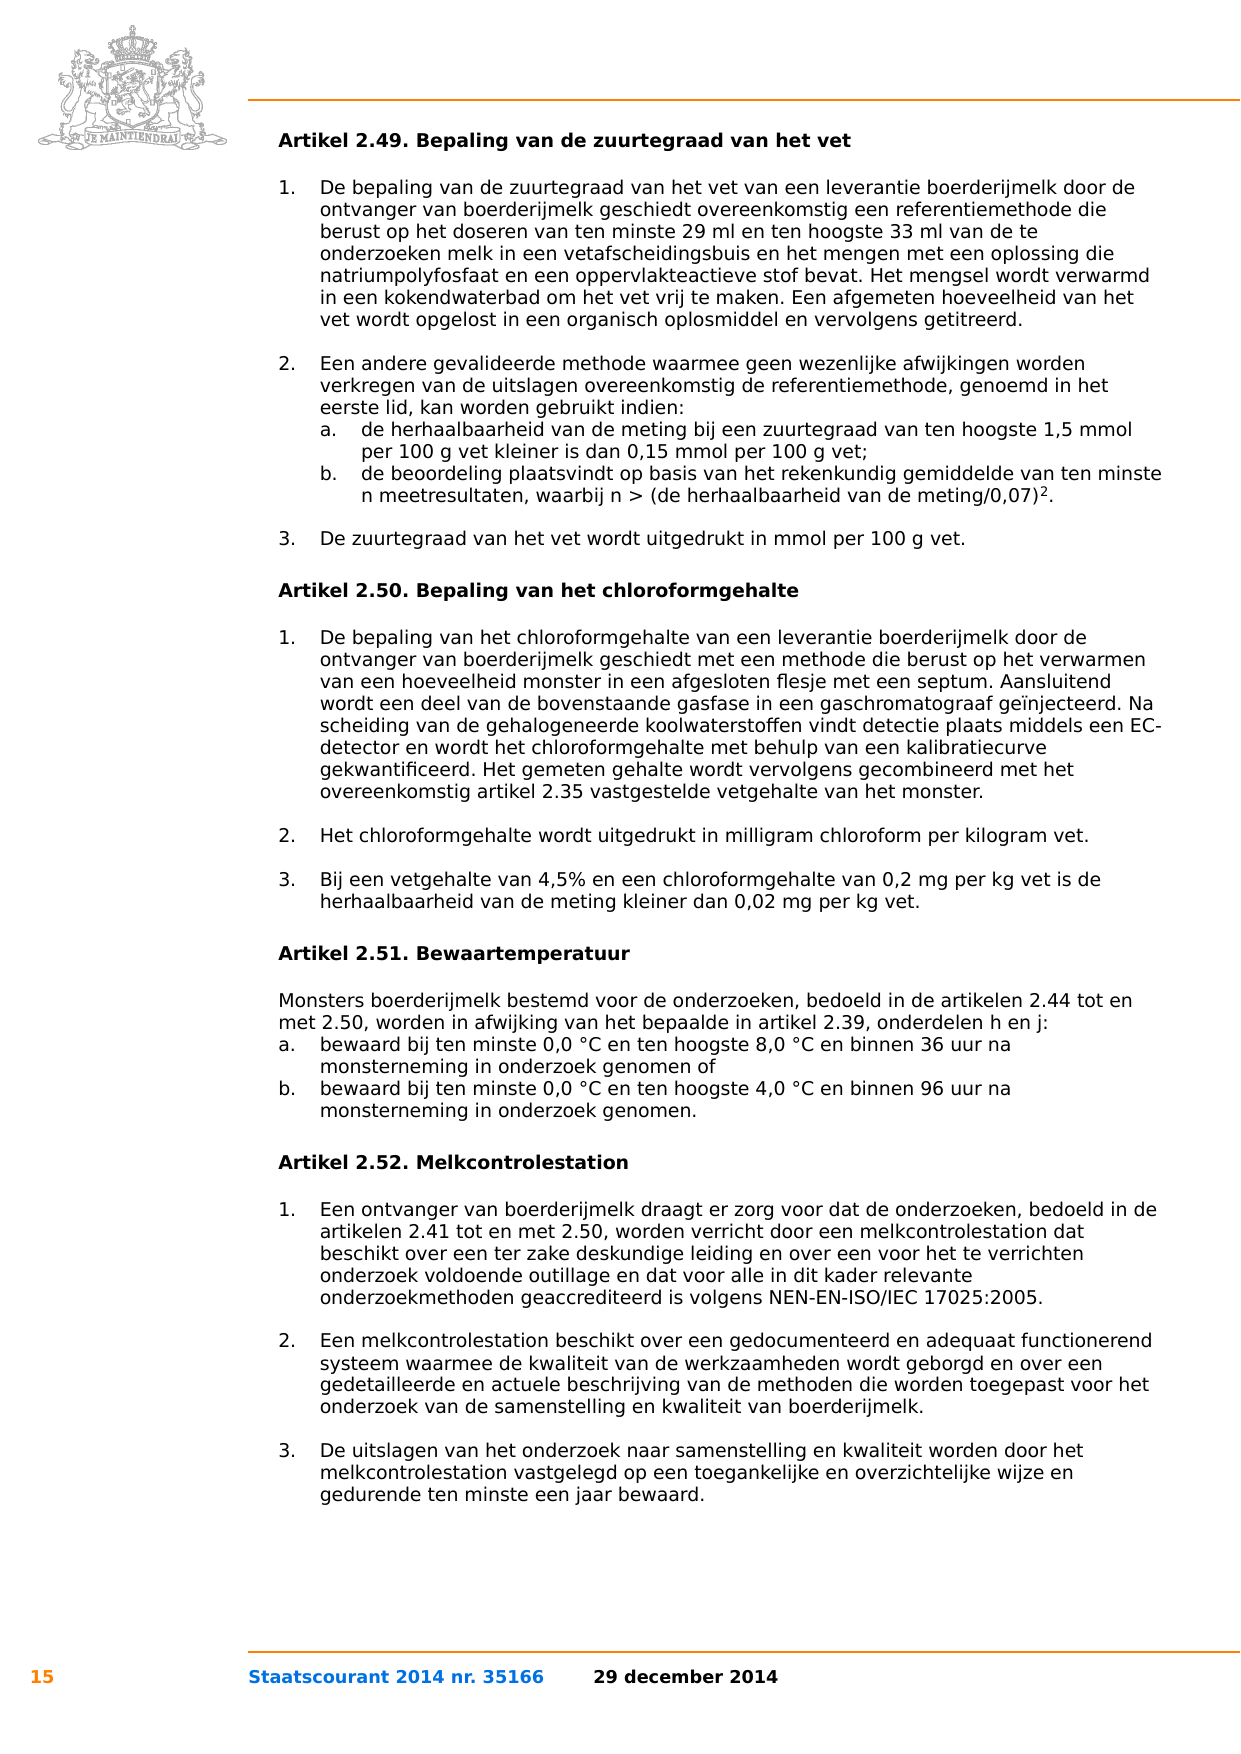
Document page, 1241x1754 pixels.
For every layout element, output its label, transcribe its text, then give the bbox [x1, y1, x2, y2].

subtitle Artikel 2.52. Melkcontrolestation [278, 1152, 1163, 1174]
text 3. Bij een vetgehalte van 4,5% en een chloroformgehalte van 0,2 mg per kg vet is de herhaalbaarheid van de meting kleiner dan 0,02 mg per kg vet. [278, 869, 1163, 913]
text 1. De bepaling van de zuurtegraad van het vet van een leverantie boerderijmelk door de ontvanger van boerderijmelk geschiedt overeenkomstig een referentiemethode die berust op het doseren van ten minste 29 ml en ten hoogste 33 ml van de te onderzoeken melk in een vetafscheidingsbuis en het mengen met een oplossing die natriumpolyfosfaat en een oppervlakteactieve stof bevat. Het mengsel wordt verwarmd in een kokendwaterbad om het vet vrij te maken. Een afgemeten hoeveelheid van het vet wordt opgelost in een organisch oplosmiddel en vervolgens getitreerd. [278, 177, 1163, 331]
text 1. Een ontvanger van boerderijmelk draagt er zorg voor dat de onderzoeken, bedoeld in de artikelen 2.41 tot en met 2.50, worden verricht door een melkcontrolestation dat beschikt over een ter zake deskundige leiding en over een voor het te verrichten onderzoek voldoende outillage en dat voor alle in dit kader relevante onderzoekmethoden geaccrediteerd is volgens NEN-EN-ISO/IEC 17025:2005. [278, 1199, 1163, 1308]
subtitle Artikel 2.50. Bepaling van het chloroformgehalte [278, 580, 1163, 602]
subtitle Artikel 2.51. Bewaartemperatuur [278, 943, 1163, 965]
text 3. De zuurtegraad van het vet wordt uitgedrukt in mmol per 100 g vet. [278, 528, 1163, 550]
text Monsters boerderijmelk bestemd voor de onderzoeken, bedoeld in de artikelen 2.44 tot en met 2.50, worden in afwijking van het bepaalde in artikel 2.39, onderdelen h en j: [278, 990, 1163, 1034]
text 3. De uitslagen van het onderzoek naar samenstelling en kwaliteit worden door het melkcontrolestation vastgelegd op een toegankelijke en overzichtelijke wijze en gedurende ten minste een jaar bewaard. [278, 1440, 1163, 1506]
text b. bewaard bij ten minste 0,0 °C en ten hoogste 4,0 °C en binnen 96 uur na monsterneming in onderzoek genomen. [278, 1078, 1163, 1122]
text 1. De bepaling van het chloroformgehalte van een leverantie boerderijmelk door de ontvanger van boerderijmelk geschiedt met een methode die berust op het verwarmen van een hoeveelheid monster in een afgesloten flesje met een septum. Aansluitend wordt een deel van de bovenstaande gasfase in een gaschromatograaf geïnjecteerd. Na scheiding van de gehalogeneerde koolwaterstoffen vindt detectie plaats middels een EC-detector en wordt het chloroformgehalte met behulp van een kalibratiecurve gekwantificeerd. Het gemeten gehalte wordt vervolgens gecombineerd met het overeenkomstig artikel 2.35 vastgestelde vetgehalte van het monster. [278, 627, 1163, 803]
text b. de beoordeling plaatsvindt op basis van het rekenkundig gemiddelde van ten minste n meetresultaten, waarbij n > (de herhaalbaarheid van de meting/0,07)2. [319, 462, 1163, 506]
picture [38, 25, 227, 150]
text a. bewaard bij ten minste 0,0 °C en ten hoogste 8,0 °C en binnen 36 uur na monsterneming in onderzoek genomen of [278, 1034, 1163, 1078]
text 2. Een andere gevalideerde methode waarmee geen wezenlijke afwijkingen worden verkregen van de uitslagen overeenkomstig de referentiemethode, genoemd in het eerste lid, kan worden gebruikt indien: [278, 353, 1163, 418]
subtitle Artikel 2.49. Bepaling van de zuurtegraad van het vet [278, 130, 1163, 152]
text a. de herhaalbaarheid van de meting bij een zuurtegraad van ten hoogste 1,5 mmol per 100 g vet kleiner is dan 0,15 mmol per 100 g vet; [319, 418, 1163, 462]
text 2. Het chloroformgehalte wordt uitgedrukt in milligram chloroform per kilogram vet. [278, 825, 1163, 847]
text 2. Een melkcontrolestation beschikt over een gedocumenteerd en adequaat functionerend systeem waarmee de kwaliteit van de werkzaamheden wordt geborgd en over een gedetailleerde en actuele beschrijving van de methoden die worden toegepast voor het onderzoek van de samenstelling en kwaliteit van boerderijmelk. [278, 1330, 1163, 1418]
